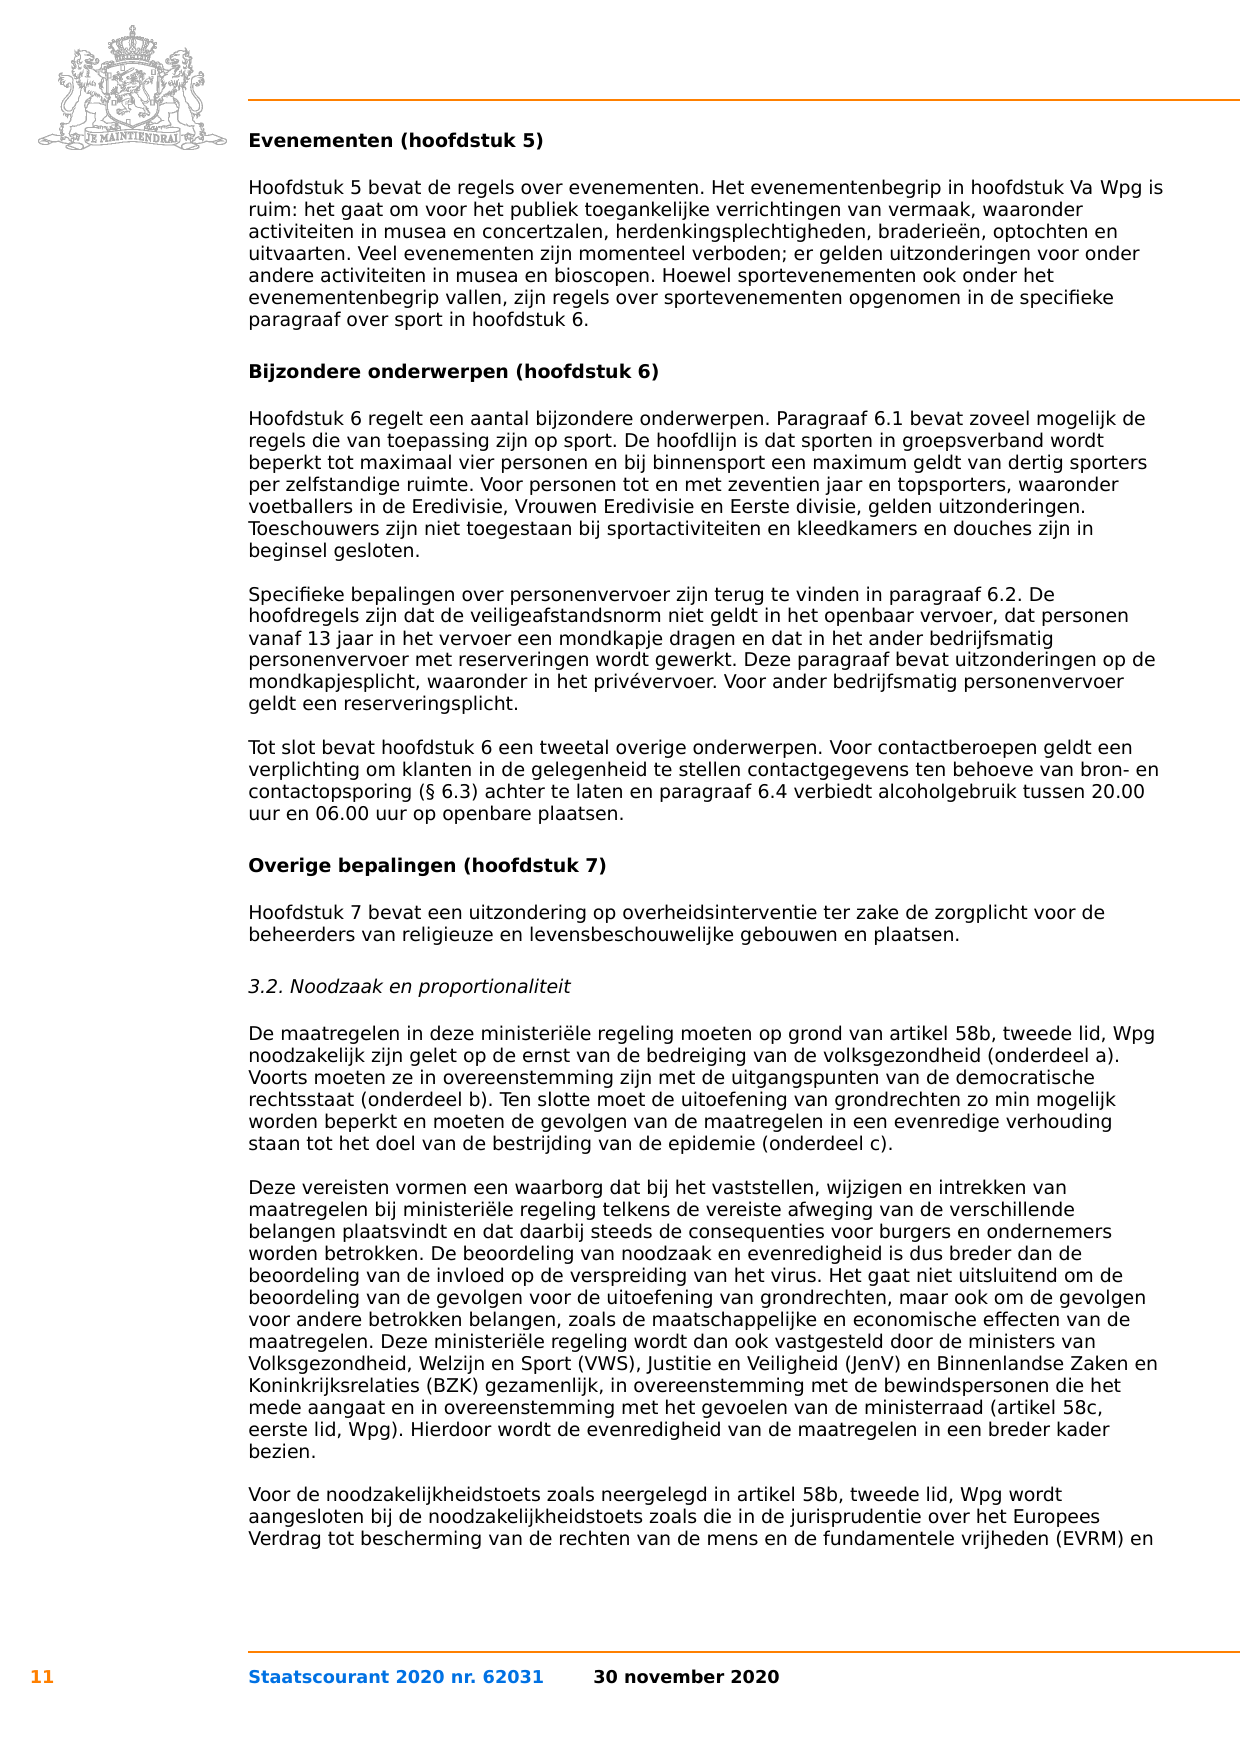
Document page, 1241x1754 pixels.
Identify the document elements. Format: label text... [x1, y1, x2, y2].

text Voor de noodzakelijkheidstoets zoals neergelegd in artikel 58b, tweede lid, Wpg wordt aangesloten bij de noodzakelijkheidstoets zoals die in de jurisprudentie over het Europees Verdrag tot bescherming van de rechten van de mens en de fundamentele vrijheden (EVRM) en [248, 1484, 1163, 1572]
subtitle 3.2. Noodzaak en proportionaliteit [248, 976, 1163, 998]
text Hoofdstuk 7 bevat een uitzondering op overheidsinterventie ter zake de zorgplicht voor de beheerders van religieuze en levensbeschouwelijke gebouwen en plaatsen. [248, 902, 1163, 946]
text Tot slot bevat hoofdstuk 6 een tweetal overige onderwerpen. Voor contactberoepen geldt een verplichting om klanten in de gelegenheid te stellen contactgegevens ten behoeve van bron- en contactopsporing (§ 6.3) achter te laten en paragraaf 6.4 verbiedt alcoholgebruik tussen 20.00 uur en 06.00 uur op openbare plaatsen. [248, 737, 1163, 825]
text Hoofdstuk 6 regelt een aantal bijzondere onderwerpen. Paragraaf 6.1 bevat zoveel mogelijk de regels die van toepassing zijn op sport. De hoofdlijn is dat sporten in groepsverband wordt beperkt tot maximaal vier personen en bij binnensport een maximum geldt van dertig sporters per zelfstandige ruimte. Voor personen tot en met zeventien jaar en topsporters, waaronder voetballers in de Eredivisie, Vrouwen Eredivisie en Eerste divisie, gelden uitzonderingen. Toeschouwers zijn niet toegestaan bij sportactiviteiten en kleedkamers en douches zijn in beginsel gesloten. [248, 408, 1163, 562]
text Specifieke bepalingen over personenvervoer zijn terug te vinden in paragraaf 6.2. De hoofdregels zijn dat de veiligeafstandsnorm niet geldt in het openbaar vervoer, dat personen vanaf 13 jaar in het vervoer een mondkapje dragen en dat in het ander bedrijfsmatig personenvervoer met reserveringen wordt gewerkt. Deze paragraaf bevat uitzonderingen op de mondkapjesplicht, waaronder in het privévervoer. Voor ander bedrijfsmatig personenvervoer geldt een reserveringsplicht. [248, 583, 1163, 715]
text Hoofdstuk 5 bevat de regels over evenementen. Het evenementenbegrip in hoofdstuk Va Wpg is ruim: het gaat om voor het publiek toegankelijke verrichtingen van vermaak, waaronder activiteiten in musea en concertzalen, herdenkingsplechtigheden, braderieën, optochten en uitvaarten. Veel evenementen zijn momenteel verboden; er gelden uitzonderingen voor onder andere activiteiten in musea en bioscopen. Hoewel sportevenementen ook onder het evenementenbegrip vallen, zijn regels over sportevenementen opgenomen in de specifieke paragraaf over sport in hoofdstuk 6. [248, 177, 1163, 331]
subtitle Overige bepalingen (hoofdstuk 7) [248, 855, 1163, 877]
picture [38, 25, 227, 150]
text De maatregelen in deze ministeriële regeling moeten op grond van artikel 58b, tweede lid, Wpg noodzakelijk zijn gelet op de ernst van de bedreiging van de volksgezondheid (onderdeel a). Voorts moeten ze in overeenstemming zijn met de uitgangspunten van de democratische rechtsstaat (onderdeel b). Ten slotte moet de uitoefening van grondrechten zo min mogelijk worden beperkt en moeten de gevolgen van de maatregelen in een evenredige verhouding staan tot het doel van de bestrijding van de epidemie (onderdeel c). [248, 1023, 1163, 1155]
subtitle Evenementen (hoofdstuk 5) [248, 130, 1163, 152]
subtitle Bijzondere onderwerpen (hoofdstuk 6) [248, 361, 1163, 383]
text Deze vereisten vormen een waarborg dat bij het vaststellen, wijzigen en intrekken van maatregelen bij ministeriële regeling telkens de vereiste afweging van de verschillende belangen plaatsvindt en dat daarbij steeds de consequenties voor burgers en ondernemers worden betrokken. De beoordeling van noodzaak en evenredigheid is dus breder dan de beoordeling van de invloed op de verspreiding van het virus. Het gaat niet uitsluitend om de beoordeling van de gevolgen voor de uitoefening van grondrechten, maar ook om de gevolgen voor andere betrokken belangen, zoals de maatschappelijke en economische effecten van de maatregelen. Deze ministeriële regeling wordt dan ook vastgesteld door de ministers van Volksgezondheid, Welzijn en Sport (VWS), Justitie en Veiligheid (JenV) en Binnenlandse Zaken en Koninkrijksrelaties (BZK) gezamenlijk, in overeenstemming met de bewindspersonen die het mede aangaat en in overeenstemming met het gevoelen van de ministerraad (artikel 58c, eerste lid, Wpg). Hierdoor wordt de evenredigheid van de maatregelen in een breder kader bezien. [248, 1177, 1163, 1462]
